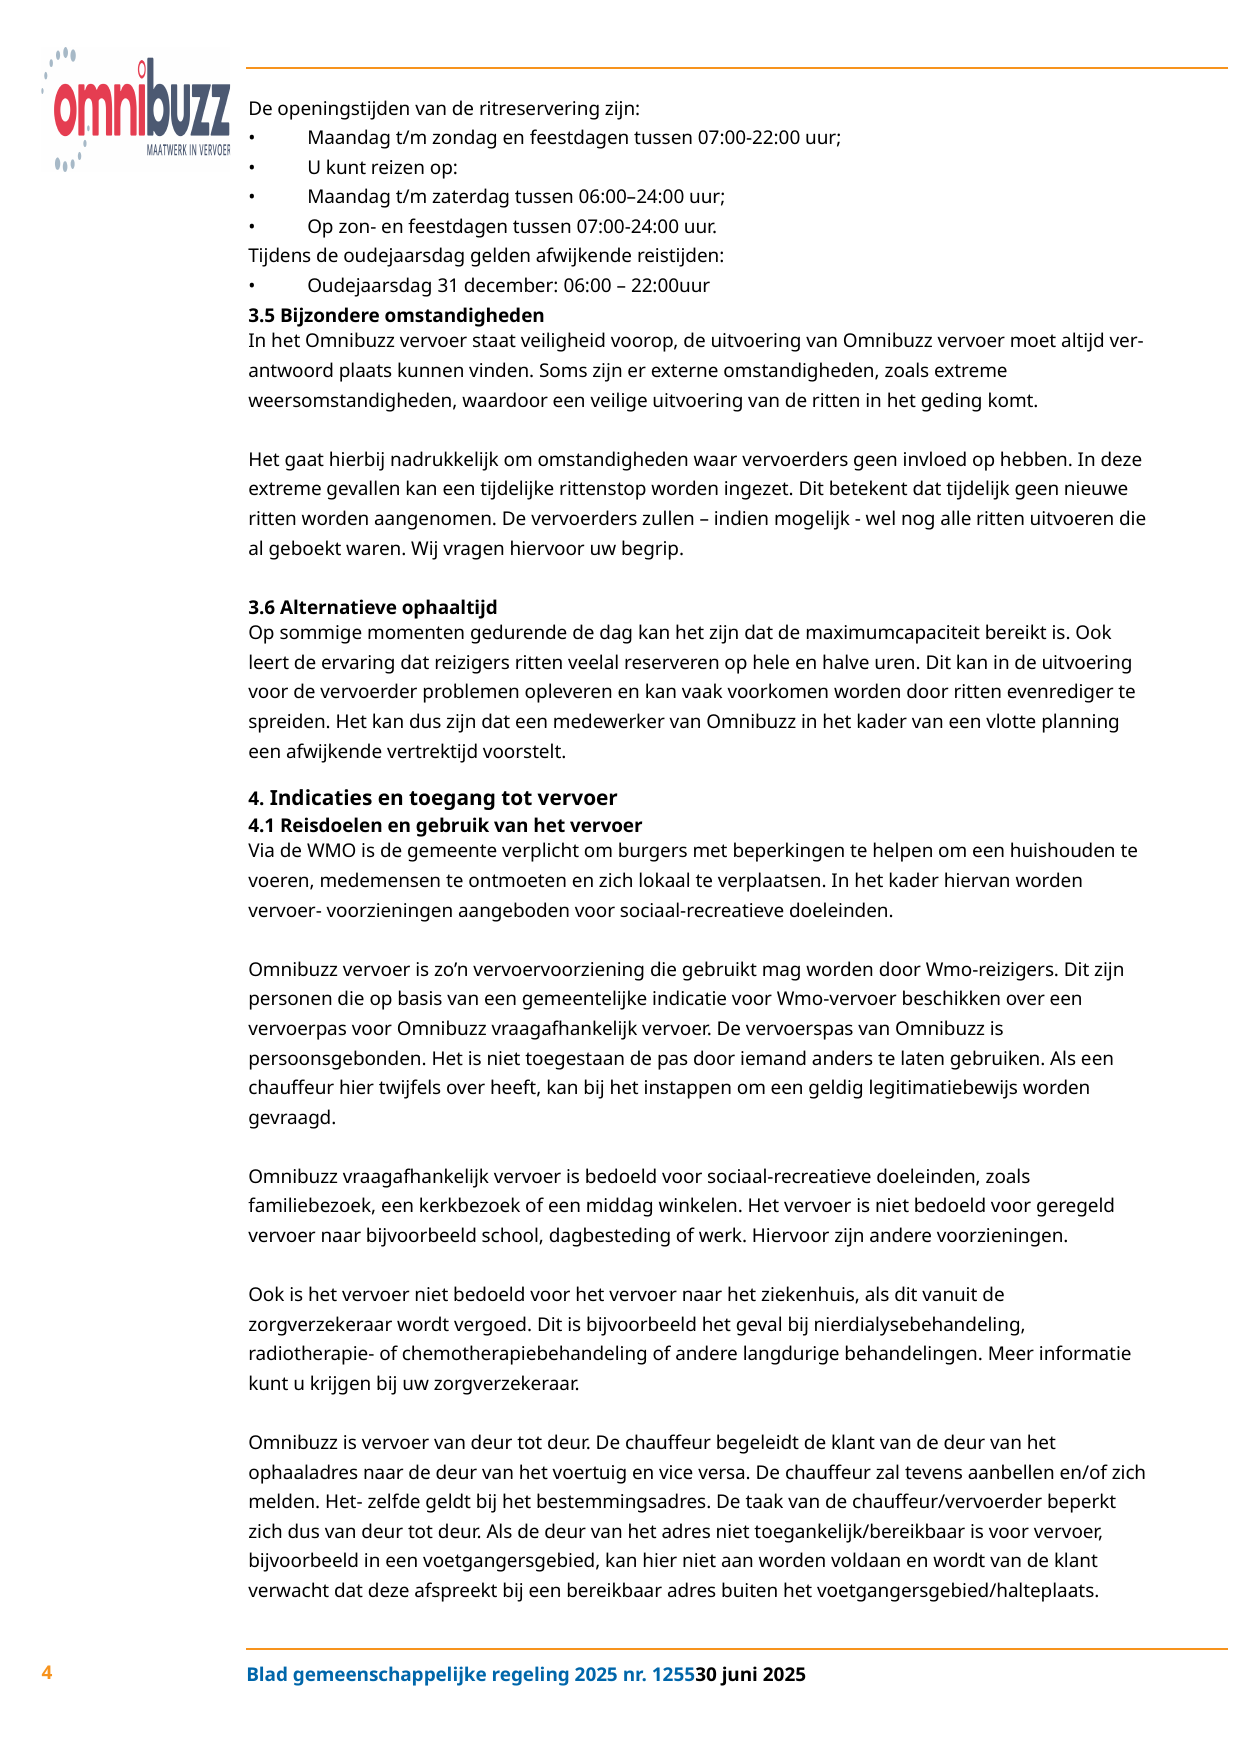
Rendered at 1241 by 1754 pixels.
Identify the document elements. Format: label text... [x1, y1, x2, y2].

list Oudejaarsdag 31 december: 06:00 – 22:00uur [248, 272, 1152, 298]
text 3.6 Alternatieve ophaaltijd [248, 594, 1152, 619]
text Omnibuzz vraagafhankelijk vervoer is bedoeld voor sociaal-recreatieve doeleinden, zoals familiebezoek, een kerkbezoek of een middag winkelen. Het vervoer is niet bedoeld voor geregeld vervoer naar bijvoorbeeld school, dagbesteding of werk. Hiervoor zijn andere voorzieningen. [248, 1163, 1152, 1248]
list Maandag t/m zondag en feestdagen tussen 07:00-22:00 uur; [248, 124, 1152, 150]
text In het Omnibuzz vervoer staat veiligheid voorop, de uitvoering van Omnibuzz vervoer moet altijd ver- antwoord plaats kunnen vinden. Soms zijn er externe omstandigheden, zoals extreme weersomstandigheden, waardoor een veilige uitvoering van de ritten in het geding komt. [248, 328, 1152, 412]
text 3.5 Bijzondere omstandigheden [248, 302, 1152, 328]
text Omnibuzz vervoer is zo’n vervoervoorziening die gebruikt mag worden door Wmo-reizigers. Dit zijn personen die op basis van een gemeentelijke indicatie voor Wmo-vervoer beschikken over een vervoerpas voor Omnibuzz vraagafhankelijk vervoer. De vervoerspas van Omnibuzz is persoonsgebonden. Het is niet toegestaan de pas door iemand anders te laten gebruiken. Als een chauffeur hier twijfels over heeft, kan bij het instappen om een geldig legitimatiebewijs worden gevraagd. [248, 956, 1152, 1130]
text Via de WMO is de gemeente verplicht om burgers met beperkingen te helpen om een huishouden te voeren, medemensen te ontmoeten en zich lokaal te verplaatsen. In het kader hiervan worden vervoer- voorzieningen aangeboden voor sociaal-recreatieve doeleinden. [248, 838, 1152, 923]
list U kunt reizen op: [248, 154, 1152, 180]
picture [41, 47, 231, 172]
text Tijdens de oudejaarsdag gelden afwijkende reistijden: [248, 243, 1152, 268]
text 4.1 Reisdoelen en gebruik van het vervoer [248, 812, 1152, 838]
text De openingstijden van de ritreservering zijn: [248, 95, 1152, 121]
text Het gaat hierbij nadrukkelijk om omstandigheden waar vervoerders geen invloed op hebben. In deze extreme gevallen kan een tijdelijke rittenstop worden ingezet. Dit betekent dat tijdelijk geen nieuwe ritten worden aangenomen. De vervoerders zullen – indien mogelijk - wel nog alle ritten uitvoeren die al geboekt waren. Wij vragen hiervoor uw begrip. [248, 446, 1152, 560]
text Op sommige momenten gedurende de dag kan het zijn dat de maximumcapaciteit bereikt is. Ook leert de ervaring dat reizigers ritten veelal reserveren op hele en halve uren. Dit kan in de uitvoering voor de vervoerder problemen opleveren en kan vaak voorkomen worden door ritten evenrediger te spreiden. Het kan dus zijn dat een medewerker van Omnibuzz in het kader van een vlotte planning een afwijkende vertrektijd voorstelt. [248, 619, 1152, 764]
text Omnibuzz is vervoer van deur tot deur. De chauffeur begeleidt de klant van de deur van het ophaaladres naar de deur van het voertuig en vice versa. De chauffeur zal tevens aanbellen en/of zich melden. Het- zelfde geldt bij het bestemmingsadres. De taak van de chauffeur/vervoerder beperkt zich dus van deur tot deur. Als de deur van het adres niet toegankelijk/bereikbaar is voor vervoer, bijvoorbeeld in een voetgangersgebied, kan hier niet aan worden voldaan en wordt van de klant verwacht dat deze afspreekt bij een bereikbaar adres buiten het voetgangersgebied/halteplaats. [248, 1429, 1152, 1603]
text Ook is het vervoer niet bedoeld voor het vervoer naar het ziekenhuis, als dit vanuit de zorgverzekeraar wordt vergoed. Dit is bijvoorbeeld het geval bij nierdialysebehandeling, radiotherapie- of chemotherapiebehandeling of andere langdurige behandelingen. Meer informatie kunt u krijgen bij uw zorgverzekeraar. [248, 1281, 1152, 1396]
list Maandag t/m zaterdag tussen 06:00–24:00 uur; [248, 183, 1152, 209]
text 4. Indicaties en toegang tot vervoer [248, 783, 1152, 812]
list Op zon- en feestdagen tussen 07:00-24:00 uur. [248, 213, 1152, 239]
